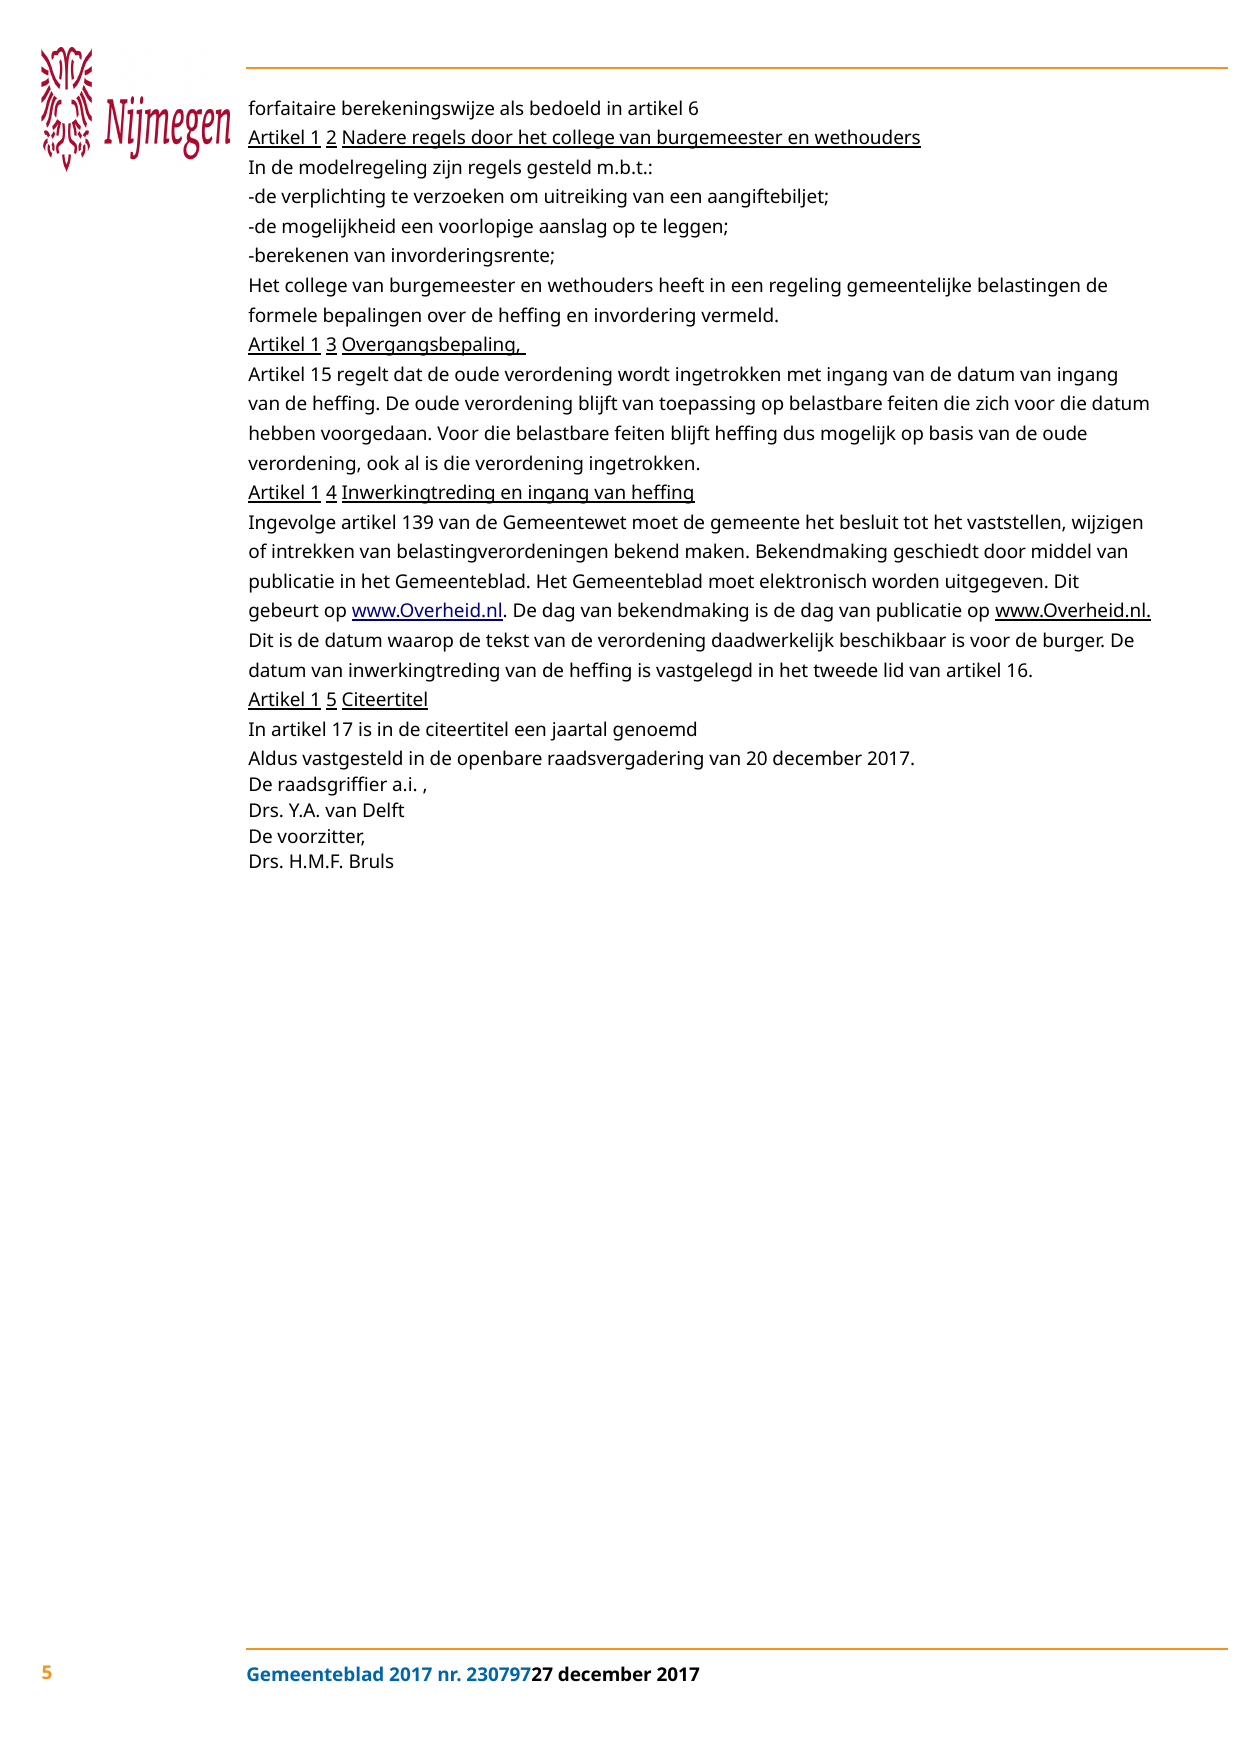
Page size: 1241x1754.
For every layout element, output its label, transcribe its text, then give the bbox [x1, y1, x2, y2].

picture [41, 47, 231, 172]
text Aldus vastgesteld in de openbare raadsvergadering van 20 december 2017. [248, 746, 1152, 771]
text In artikel 17 is in de citeertitel een jaartal genoemd [248, 716, 1152, 742]
text Ingevolge artikel 139 van de Gemeentewet moet de gemeente het besluit tot het vaststellen, wijzigen of intrekken van belastingverordeningen bekend maken. Bekendmaking geschiedt door middel van publicatie in het Gemeenteblad. Het Gemeenteblad moet elektronisch worden uitgegeven. Dit gebeurt op www.Overheid.nl. De dag van bekendmaking is de dag van publicatie op www.Overheid.nl. Dit is de datum waarop de tekst van de verordening daadwerkelijk beschikbaar is voor de burger. De datum van inwerkingtreding van de heffing is vastgelegd in het tweede lid van artikel 16. [248, 509, 1152, 683]
text De raadsgriffier a.i. , [248, 771, 1152, 797]
text Artikel 1 4 Inwerkingtreding en ingang van heffing [248, 479, 1152, 505]
text Het college van burgemeester en wethouders heeft in een regeling gemeentelijke belastingen de formele bepalingen over de heffing en invordering vermeld. [248, 272, 1152, 328]
text -de mogelijkheid een voorlopige aanslag op te leggen; [248, 213, 1152, 239]
text Drs. Y.A. van Delft [248, 797, 1152, 823]
text -de verplichting te verzoeken om uitreiking van een aangiftebiljet; [248, 183, 1152, 209]
text Artikel 15 regelt dat de oude verordening wordt ingetrokken met ingang van de datum van ingang van de heffing. De oude verordening blijft van toepassing op belastbare feiten die zich voor die datum hebben voorgedaan. Voor die belastbare feiten blijft heffing dus mogelijk op basis van de oude verordening, ook al is die verordening ingetrokken. [248, 361, 1152, 476]
text Artikel 1 3 Overgangsbepaling, [248, 331, 1152, 357]
text In de modelregeling zijn regels gesteld m.b.t.: [248, 154, 1152, 180]
text Artikel 1 2 Nadere regels door het college van burgemeester en wethouders [248, 124, 1152, 150]
text -berekenen van invorderingsrente; [248, 243, 1152, 268]
text De voorzitter, [248, 823, 1152, 848]
text Artikel 1 5 Citeertitel [248, 686, 1152, 712]
text Drs. H.M.F. Bruls [248, 848, 1152, 874]
text forfaitaire berekeningswijze als bedoeld in artikel 6 [248, 95, 1152, 121]
